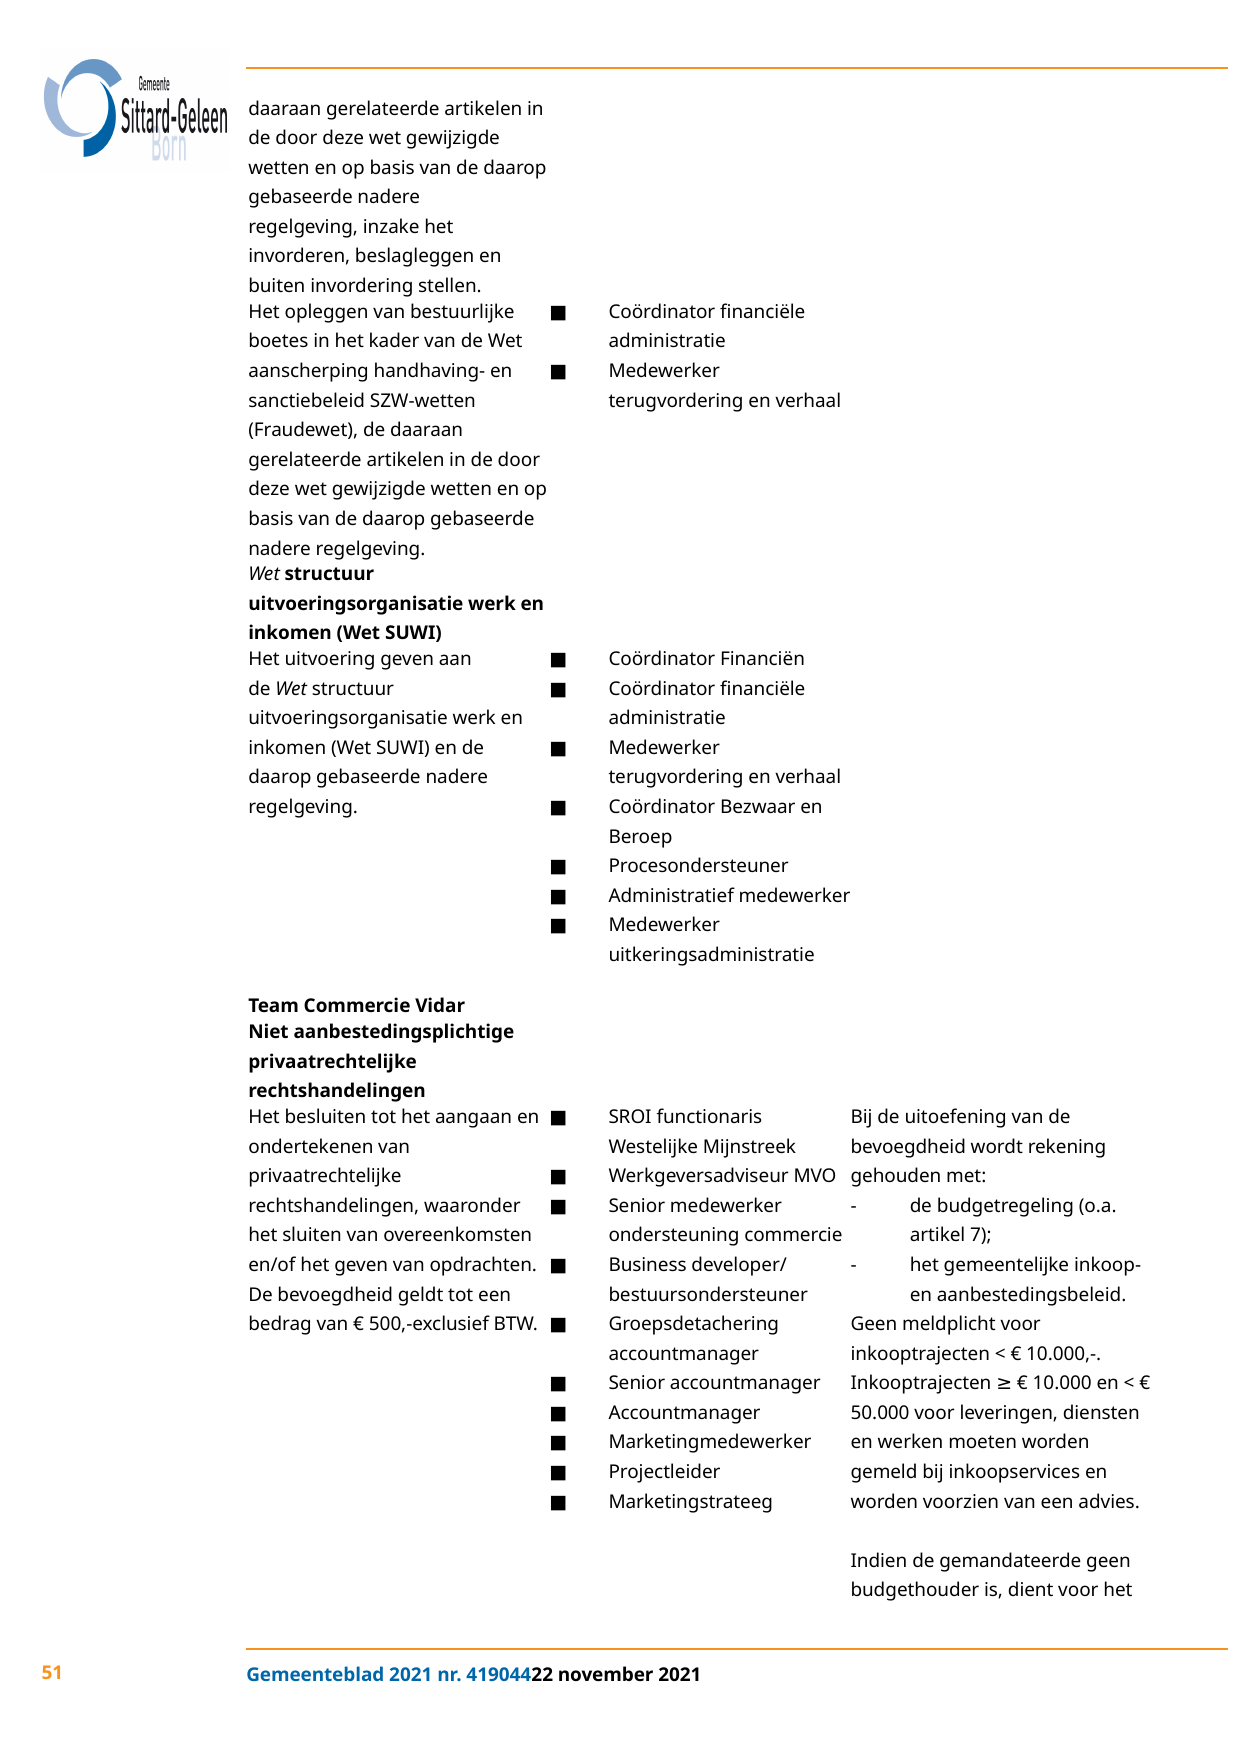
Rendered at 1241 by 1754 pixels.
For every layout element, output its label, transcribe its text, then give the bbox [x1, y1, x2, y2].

table_cell Het opleggen van bestuurlijke boetes in het kader van de Wet aanscherping handhaving- en sanctiebeleid SZW-wetten (Fraudewet), de daaraan gerelateerde artikelen in de door deze wet gewijzigde wetten en op basis van de daarop gebaseerde nadere regelgeving. [248, 298, 549, 560]
table_cell [850, 298, 1152, 560]
table_cell [850, 967, 1152, 993]
table_cell Team Commercie Vidar [248, 993, 549, 1018]
table_cell Coördinator Financiën Coördinator financiële administratie Medewerker terugvordering en verhaal Coördinator Bezwaar en Beroep Procesondersteuner Administratief medewerker Medewerker uitkeringsadministratie [549, 645, 850, 967]
table_cell Het uitvoering geven aan de Wet structuur uitvoeringsorganisatie werk en inkomen (Wet SUWI) en de daarop gebaseerde nadere regelgeving. [248, 645, 549, 967]
table_cell daaraan gerelateerde artikelen in de door deze wet gewijzigde wetten en op basis van de daarop gebaseerde nadere regelgeving, inzake het invorderen, beslagleggen en buiten invordering stellen. [248, 95, 549, 298]
picture [41, 47, 231, 172]
table_cell Niet aanbestedingsplichtige privaatrechtelijke rechtshandelingen [248, 1018, 549, 1103]
table_cell [850, 95, 1152, 298]
table_cell [850, 1018, 1152, 1103]
table_cell [850, 560, 1152, 645]
table_cell [549, 95, 850, 298]
table_cell Wet structuur uitvoeringsorganisatie werk en inkomen (Wet SUWI) [248, 560, 549, 645]
table_cell Het besluiten tot het aangaan en ondertekenen van privaatrechtelijke rechtshandelingen, waaronder het sluiten van overeenkomsten en/of het geven van opdrachten. De bevoegdheid geldt tot een bedrag van € 500,-exclusief BTW. [248, 1103, 549, 1602]
table_cell Bij de uitoefening van de bevoegdheid wordt rekening gehouden met: de budgetregeling (o.a. artikel 7); het gemeentelijke inkoop- en aanbestedingsbeleid. Geen meldplicht voor inkooptrajecten < € 10.000,-. Inkooptrajecten ≥ € 10.000 en < € 50.000 voor leveringen, diensten en werken moeten worden gemeld bij inkoopservices en worden voorzien van een advies. Indien de gemandateerde geen budgethouder is, dient voor het [850, 1103, 1152, 1602]
table_cell [549, 993, 850, 1018]
table_cell [850, 993, 1152, 1018]
table_cell SROI functionaris Westelijke Mijnstreek Werkgeversadviseur MVO Senior medewerker ondersteuning commercie Business developer/ bestuursondersteuner Groepsdetachering accountmanager Senior accountmanager Accountmanager Marketingmedewerker Projectleider Marketingstrateeg [549, 1103, 850, 1602]
table_cell [549, 1018, 850, 1103]
table_cell Coördinator financiële administratie Medewerker terugvordering en verhaal [549, 298, 850, 560]
table_cell [248, 967, 549, 993]
table_cell [549, 967, 850, 993]
table_cell [850, 645, 1152, 967]
table_cell [549, 560, 850, 645]
